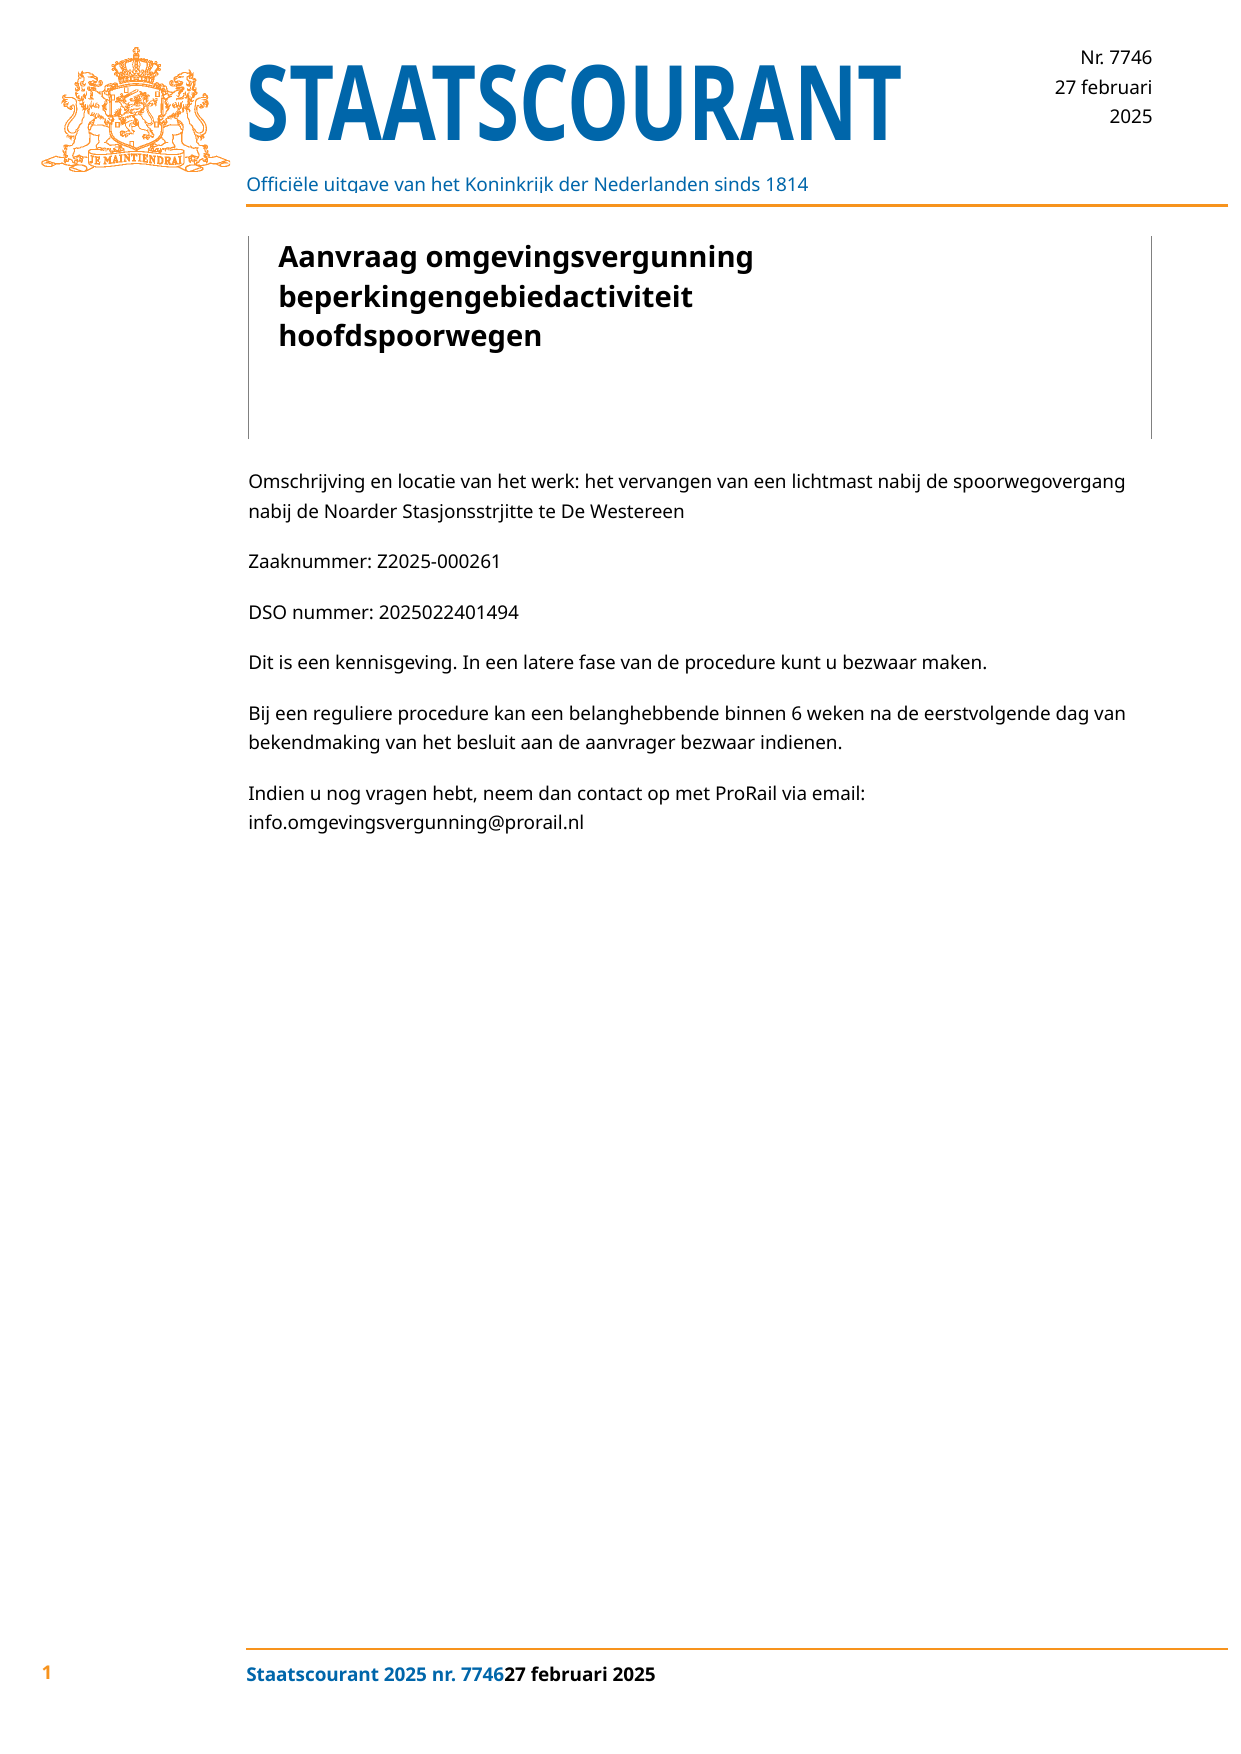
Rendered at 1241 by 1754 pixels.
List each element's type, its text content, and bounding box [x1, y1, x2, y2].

text Bij een reguliere procedure kan een belanghebbende binnen 6 weken na de eerstvolgende dag van bekendmaking van het besluit aan de aanvrager bezwaar indienen. [248, 700, 1152, 755]
table_header [1090, 236, 1151, 413]
text Indien u nog vragen hebt, neem dan contact op met ProRail via email: info.omgevingsvergunning@prorail.nl [248, 780, 1152, 835]
text Omschrijving en locatie van het werk: het vervangen van een lichtmast nabij de spoorwegovergang nabij de Noarder Stasjonsstrjitte te De Westereen [248, 469, 1152, 524]
picture [912, 236, 1090, 414]
text DSO nummer: 2025022401494 [248, 599, 1152, 625]
table_header [850, 236, 912, 413]
text Dit is een kennisgeving. In een latere fase van de procedure kunt u bezwaar maken. [248, 649, 1152, 675]
text Zaaknummer: Z2025-000261 [248, 549, 1152, 574]
table_header [850, 414, 1151, 439]
picture [41, 47, 231, 172]
table_header Aanvraag omgevingsvergunning beperkingengebiedactiviteit hoofdspoorwegen [249, 236, 850, 439]
